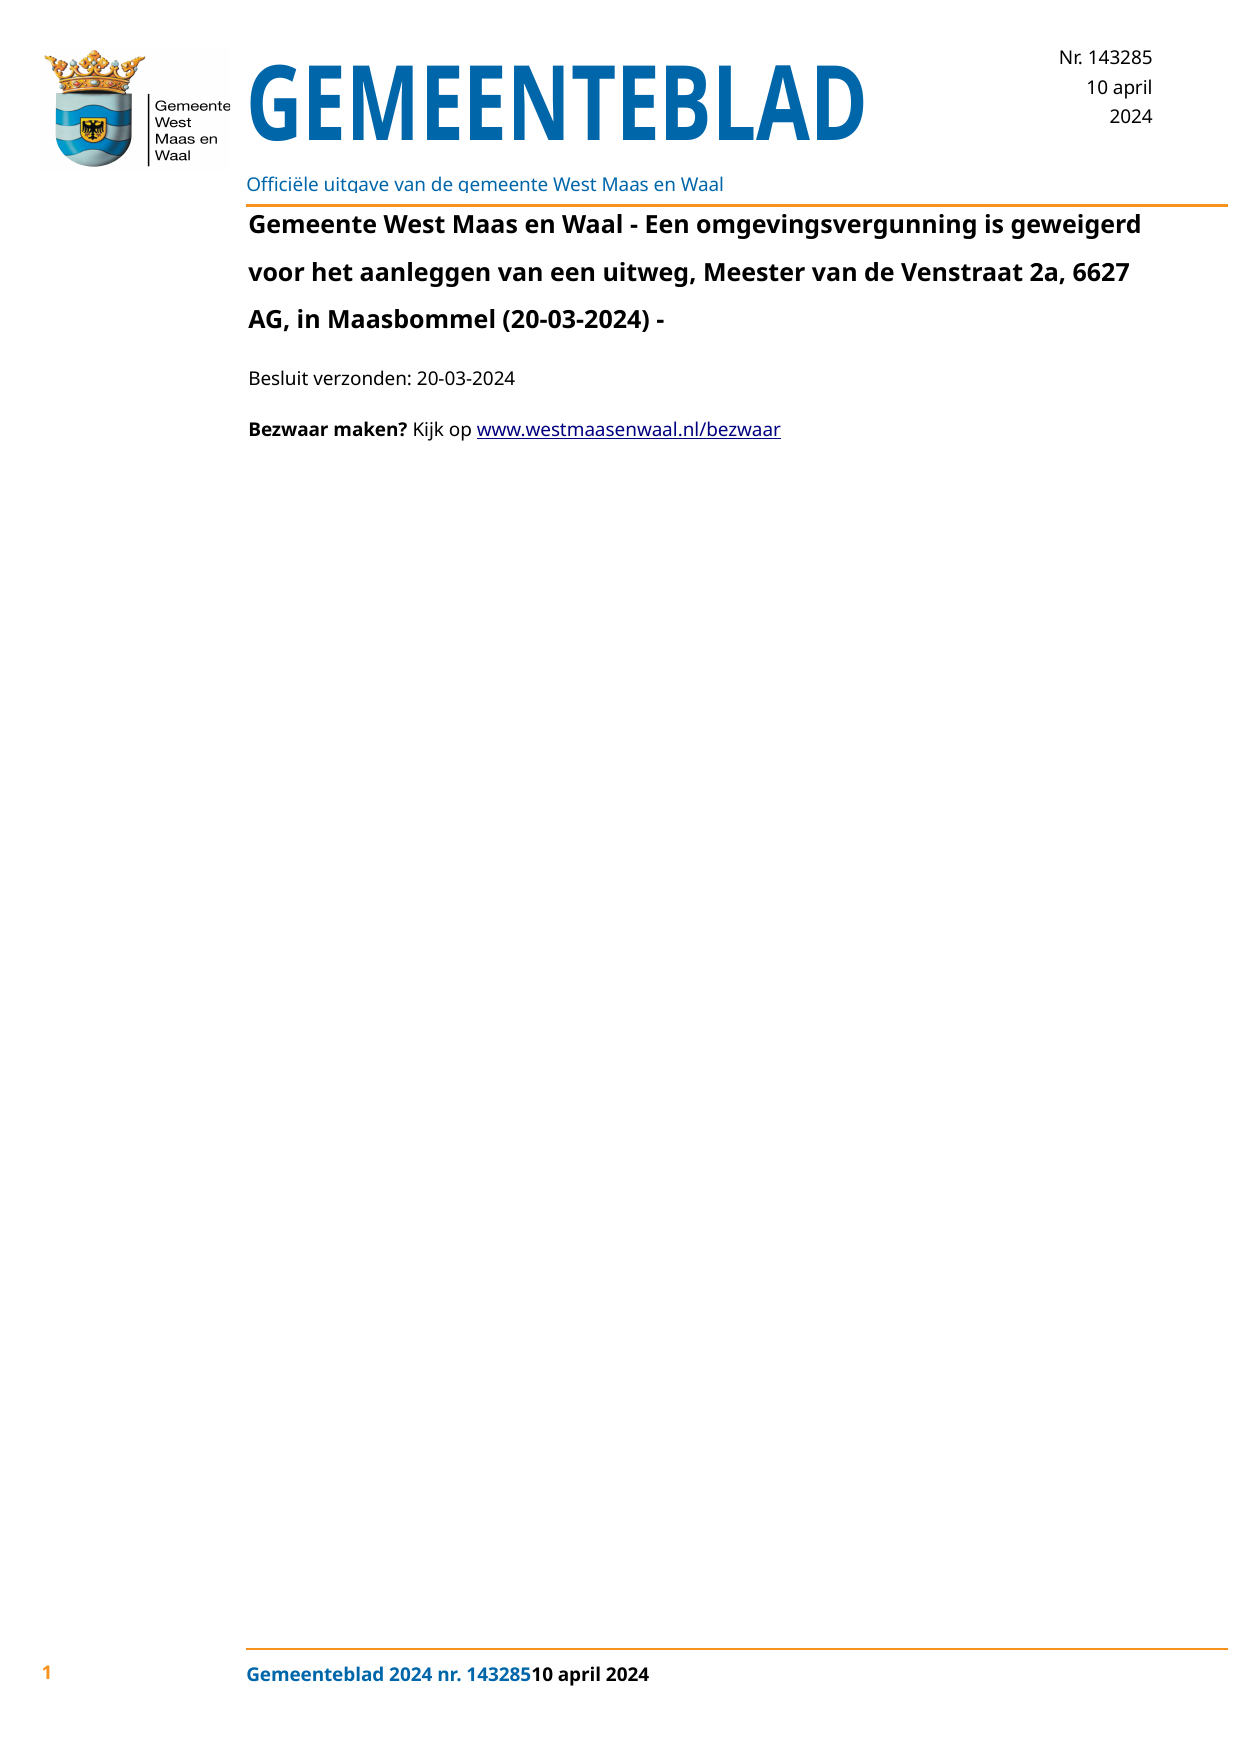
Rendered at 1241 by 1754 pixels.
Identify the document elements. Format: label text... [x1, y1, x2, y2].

picture [41, 47, 231, 172]
text Besluit verzonden: 20-03-2024 [248, 366, 1152, 391]
text Bezwaar maken? Kijk op www.westmaasenwaal.nl/bezwaar [248, 416, 1152, 442]
text Gemeente West Maas en Waal - Een omgevingsvergunning is geweigerd voor het aanleggen van een uitweg, Meester van de Venstraat 2a, 6627 AG, in Maasbommel (20-03-2024) - [248, 207, 1152, 336]
